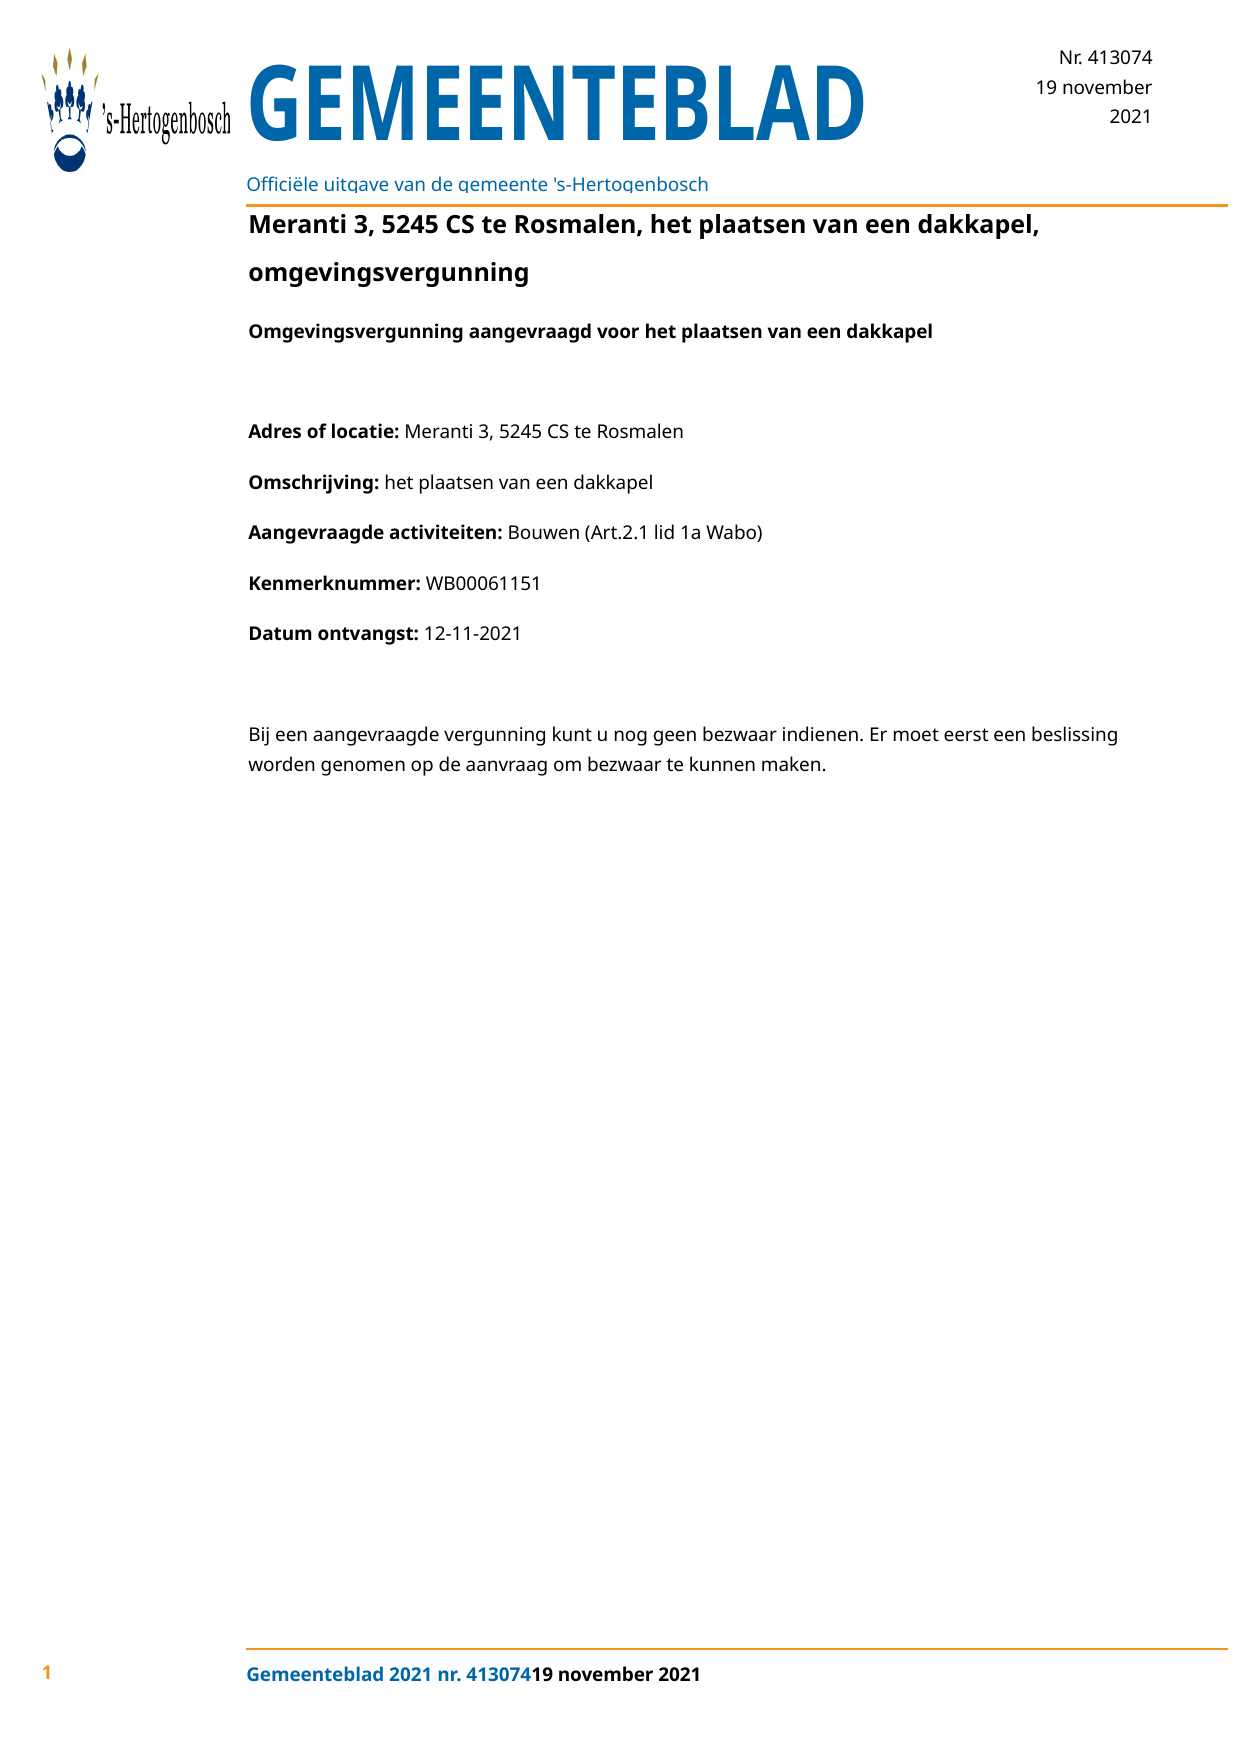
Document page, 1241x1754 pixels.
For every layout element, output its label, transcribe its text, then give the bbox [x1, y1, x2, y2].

picture [41, 47, 231, 172]
text Kenmerknummer: WB00061151 [248, 570, 1152, 596]
text Aangevraagde activiteiten: Bouwen (Art.2.1 lid 1a Wabo) [248, 519, 1152, 545]
text Meranti 3, 5245 CS te Rosmalen, het plaatsen van een dakkapel, omgevingsvergunning [248, 207, 1152, 288]
text Datum ontvangst: 12-11-2021 [248, 620, 1152, 646]
text Adres of locatie: Meranti 3, 5245 CS te Rosmalen [248, 419, 1152, 444]
text Bij een aangevraagde vergunning kunt u nog geen bezwaar indienen. Er moet eerst een beslissing worden genomen op de aanvraag om bezwaar te kunnen maken. [248, 721, 1152, 777]
text Omgevingsvergunning aangevraagd voor het plaatsen van een dakkapel [248, 318, 1152, 344]
text Omschrijving: het plaatsen van een dakkapel [248, 469, 1152, 495]
